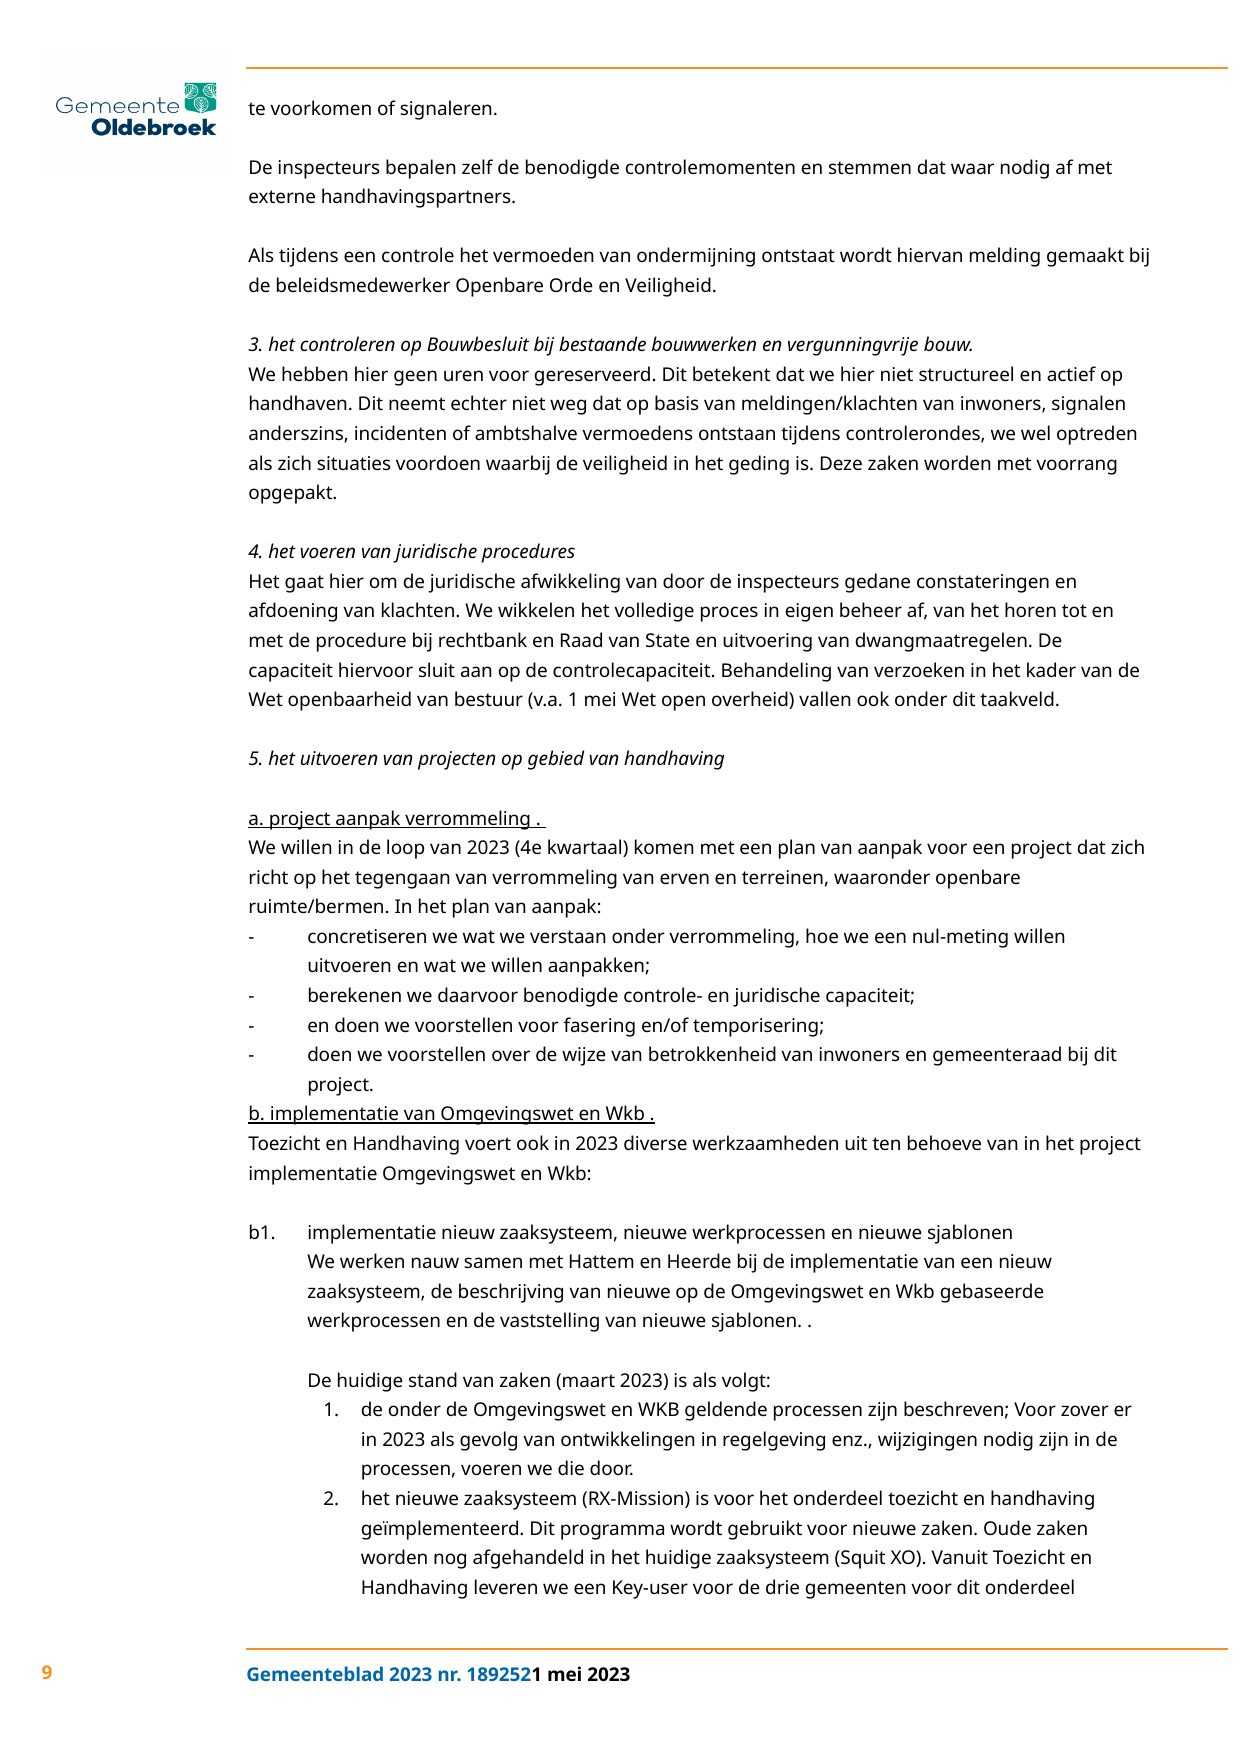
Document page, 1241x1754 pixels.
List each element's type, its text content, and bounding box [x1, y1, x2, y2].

text Het gaat hier om de juridische afwikkeling van door de inspecteurs gedane constateringen en afdoening van klachten. We wikkelen het volledige proces in eigen beheer af, van het horen tot en met de procedure bij rechtbank en Raad van State en uitvoering van dwangmaatregelen. De capaciteit hiervoor sluit aan op de controlecapaciteit. Behandeling van verzoeken in het kader van de Wet openbaarheid van bestuur (v.a. 1 mei Wet open overheid) vallen ook onder dit taakveld. [248, 568, 1152, 712]
list en doen we voorstellen voor fasering en/of temporisering; [248, 1012, 1152, 1038]
text De inspecteurs bepalen zelf de benodigde controlemomenten en stemmen dat waar nodig af met externe handhavingspartners. [248, 154, 1152, 209]
picture [41, 47, 231, 172]
text 4. het voeren van juridische procedures [248, 538, 1152, 564]
text 5. het uitvoeren van projecten op gebied van handhaving [248, 746, 1152, 771]
list De huidige stand van zaken (maart 2023) is als volgt: [248, 1367, 1152, 1393]
text We willen in de loop van 2023 (4e kwartaal) komen met een plan van aanpak voor een project dat zich richt op het tegengaan van verrommeling van erven en terreinen, waaronder openbare ruimte/bermen. In het plan van aanpak: [248, 834, 1152, 919]
list berekenen we daarvoor benodigde controle- en juridische capaciteit; [248, 982, 1152, 1008]
list concretiseren we wat we verstaan onder verrommeling, hoe we een nul-meting willen uitvoeren en wat we willen aanpakken; [248, 923, 1152, 978]
list We werken nauw samen met Hattem en Heerde bij de implementatie van een nieuw zaaksysteem, de beschrijving van nieuwe op de Omgevingswet en Wkb gebaseerde werkprocessen en de vaststelling van nieuwe sjablonen. . [248, 1248, 1152, 1333]
text We hebben hier geen uren voor gereserveerd. Dit betekent dat we hier niet structureel en actief op handhaven. Dit neemt echter niet weg dat op basis van meldingen/klachten van inwoners, signalen anderszins, incidenten of ambtshalve vermoedens ontstaan tijdens controlerondes, we wel optreden als zich situaties voordoen waarbij de veiligheid in het geding is. Deze zaken worden met voorrang opgepakt. [248, 361, 1152, 505]
text a. project aanpak verrommeling . [248, 805, 1152, 831]
text Als tijdens een controle het vermoeden van ondermijning ontstaat wordt hiervan melding gemaakt bij de beleidsmedewerker Openbare Orde en Veiligheid. [248, 243, 1152, 298]
list het nieuwe zaaksysteem (RX-Mission) is voor het onderdeel toezicht en handhaving geïmplementeerd. Dit programma wordt gebruikt voor nieuwe zaken. Oude zaken worden nog afgehandeld in het huidige zaaksysteem (Squit XO). Vanuit Toezicht en Handhaving leveren we een Key-user voor de drie gemeenten voor dit onderdeel [323, 1485, 1152, 1600]
list doen we voorstellen over de wijze van betrokkenheid van inwoners en gemeenteraad bij dit project. [248, 1041, 1152, 1097]
text te voorkomen of signaleren. [248, 95, 1152, 121]
text Toezicht en Handhaving voert ook in 2023 diverse werkzaamheden uit ten behoeve van in het project implementatie Omgevingswet en Wkb: [248, 1130, 1152, 1186]
text b. implementatie van Omgevingswet en Wkb . [248, 1101, 1152, 1126]
list de onder de Omgevingswet en WKB geldende processen zijn beschreven; Voor zover er in 2023 als gevolg van ontwikkelingen in regelgeving enz., wijzigingen nodig zijn in de processen, voeren we die door. [323, 1396, 1152, 1481]
list implementatie nieuw zaaksysteem, nieuwe werkprocessen en nieuwe sjablonen [248, 1219, 1152, 1245]
text 3. het controleren op Bouwbesluit bij bestaande bouwwerken en vergunningvrije bouw. [248, 331, 1152, 357]
